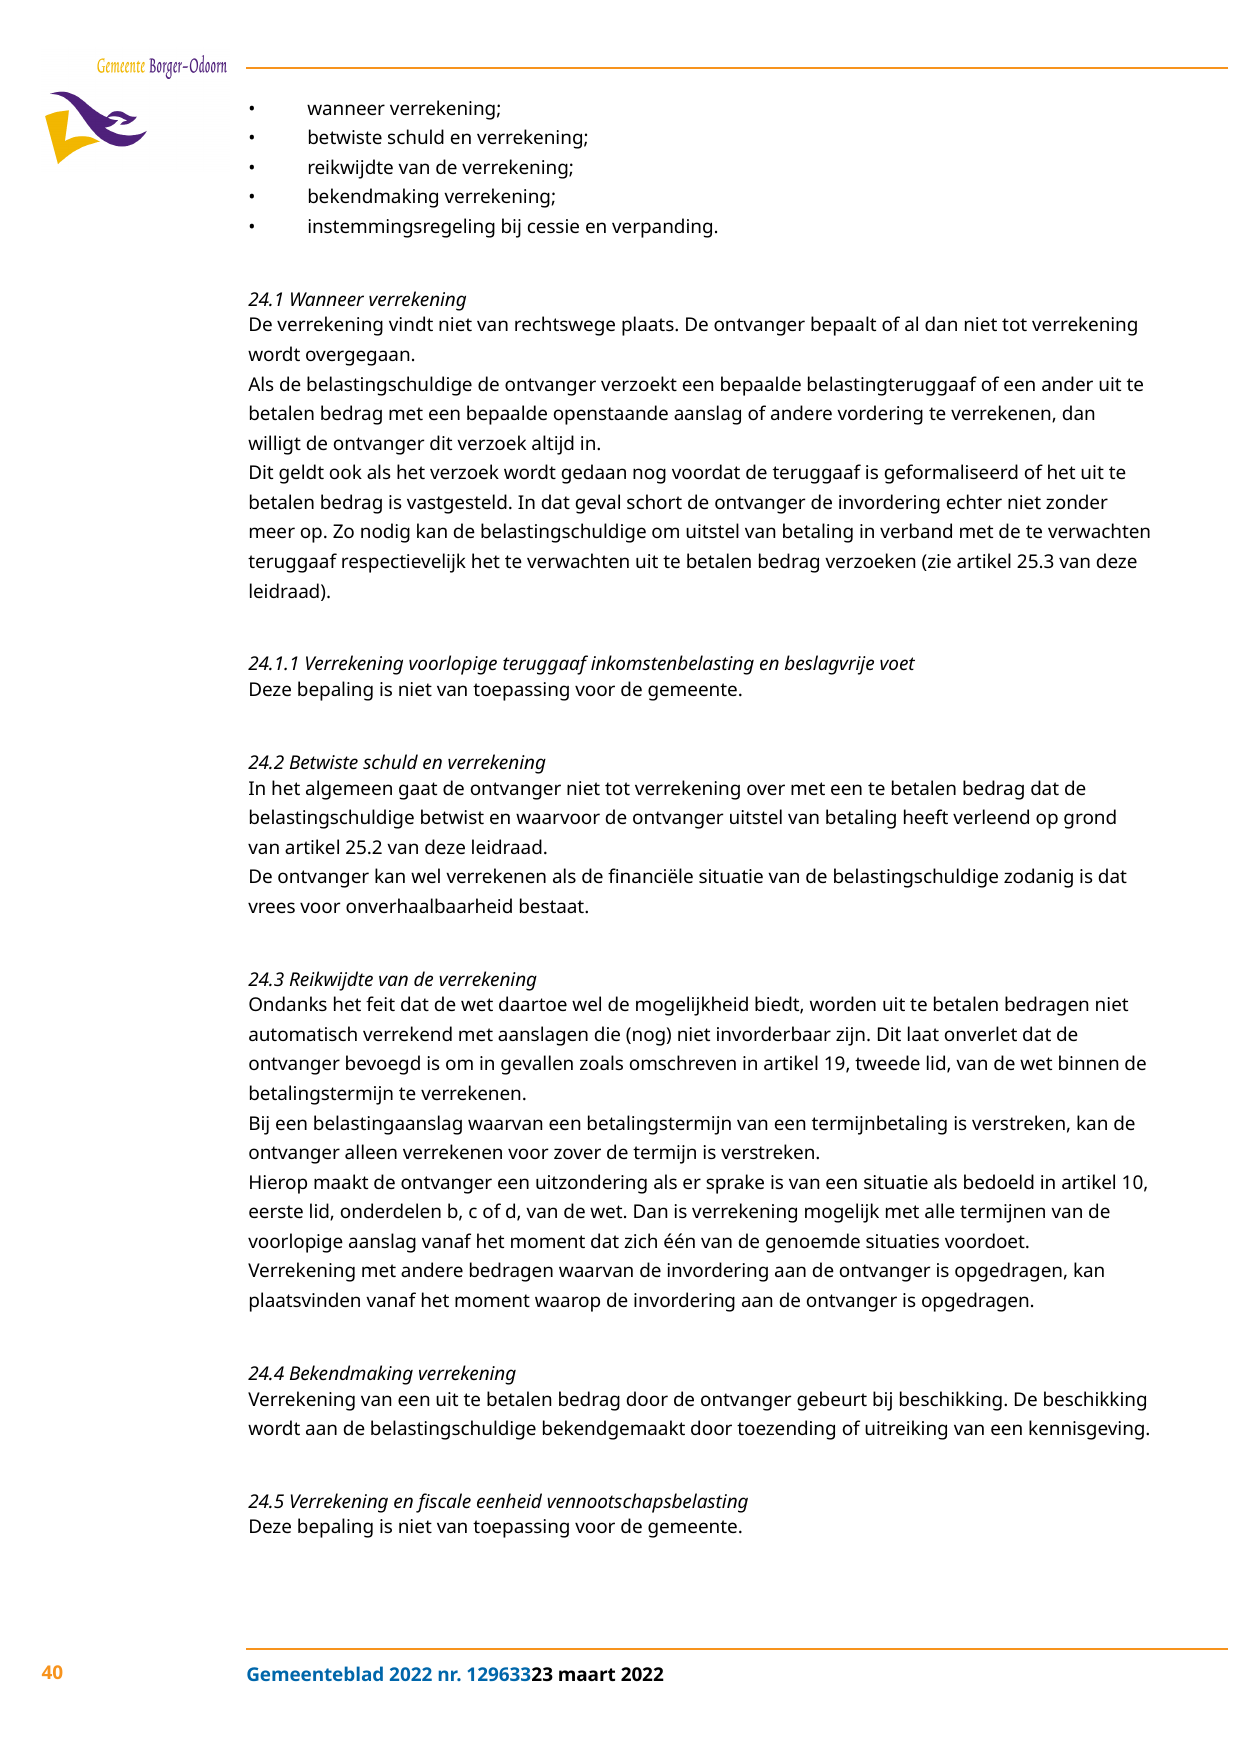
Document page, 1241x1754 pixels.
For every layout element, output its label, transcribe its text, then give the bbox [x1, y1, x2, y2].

text Verrekening met andere bedragen waarvan de invordering aan de ontvanger is opgedragen, kan plaatsvinden vanaf het moment waarop de invordering aan de ontvanger is opgedragen. [248, 1258, 1152, 1313]
text 24.5 Verrekening en fiscale eenheid vennootschapsbelasting [248, 1488, 1152, 1514]
list betwiste schuld en verrekening; [248, 124, 1152, 150]
text 24.1.1 Verrekening voorlopige teruggaaf inkomstenbelasting en beslagvrije voet [248, 651, 1152, 676]
picture [41, 47, 231, 172]
text Ondanks het feit dat de wet daartoe wel de mogelijkheid biedt, worden uit te betalen bedragen niet automatisch verrekend met aanslagen die (nog) niet invorderbaar zijn. Dit laat onverlet dat de ontvanger bevoegd is om in gevallen zoals omschreven in artikel 19, tweede lid, van de wet binnen de betalingstermijn te verrekenen. [248, 991, 1152, 1106]
text In het algemeen gaat de ontvanger niet tot verrekening over met een te betalen bedrag dat de belastingschuldige betwist en waarvoor de ontvanger uitstel van betaling heeft verleend op grond van artikel 25.2 van deze leidraad. [248, 775, 1152, 859]
text 24.4 Bekendmaking verrekening [248, 1360, 1152, 1386]
text Verrekening van een uit te betalen bedrag door de ontvanger gebeurt bij beschikking. De beschikking wordt aan de belastingschuldige bekendgemaakt door toezending of uitreiking van een kennisgeving. [248, 1386, 1152, 1441]
text 24.1 Wanneer verrekening [248, 286, 1152, 312]
text Deze bepaling is niet van toepassing voor de gemeente. [248, 1514, 1152, 1539]
text De verrekening vindt niet van rechtswege plaats. De ontvanger bepaalt of al dan niet tot verrekening wordt overgegaan. [248, 312, 1152, 367]
text 24.2 Betwiste schuld en verrekening [248, 749, 1152, 775]
text Deze bepaling is niet van toepassing voor de gemeente. [248, 676, 1152, 702]
list instemmingsregeling bij cessie en verpanding. [248, 213, 1152, 239]
text 24.3 Reikwijdte van de verrekening [248, 966, 1152, 991]
text Hierop maakt de ontvanger een uitzondering als er sprake is van een situatie als bedoeld in artikel 10, eerste lid, onderdelen b, c of d, van de wet. Dan is verrekening mogelijk met alle termijnen van de voorlopige aanslag vanaf het moment dat zich één van de genoemde situaties voordoet. [248, 1169, 1152, 1254]
list reikwijdte van de verrekening; [248, 154, 1152, 180]
text Bij een belastingaanslag waarvan een betalingstermijn van een termijnbetaling is verstreken, kan de ontvanger alleen verrekenen voor zover de termijn is verstreken. [248, 1110, 1152, 1165]
list bekendmaking verrekening; [248, 183, 1152, 209]
text Als de belastingschuldige de ontvanger verzoekt een bepaalde belastingteruggaaf of een ander uit te betalen bedrag met een bepaalde openstaande aanslag of andere vordering te verrekenen, dan willigt de ontvanger dit verzoek altijd in. [248, 371, 1152, 456]
text Dit geldt ook als het verzoek wordt gedaan nog voordat de teruggaaf is geformaliseerd of het uit te betalen bedrag is vastgesteld. In dat geval schort de ontvanger de invordering echter niet zonder meer op. Zo nodig kan de belastingschuldige om uitstel van betaling in verband met de te verwachten teruggaaf respectievelijk het te verwachten uit te betalen bedrag verzoeken (zie artikel 25.3 van deze leidraad). [248, 459, 1152, 603]
list wanneer verrekening; [248, 95, 1152, 121]
text De ontvanger kan wel verrekenen als de financiële situatie van de belastingschuldige zodanig is dat vrees voor onverhaalbaarheid bestaat. [248, 863, 1152, 919]
